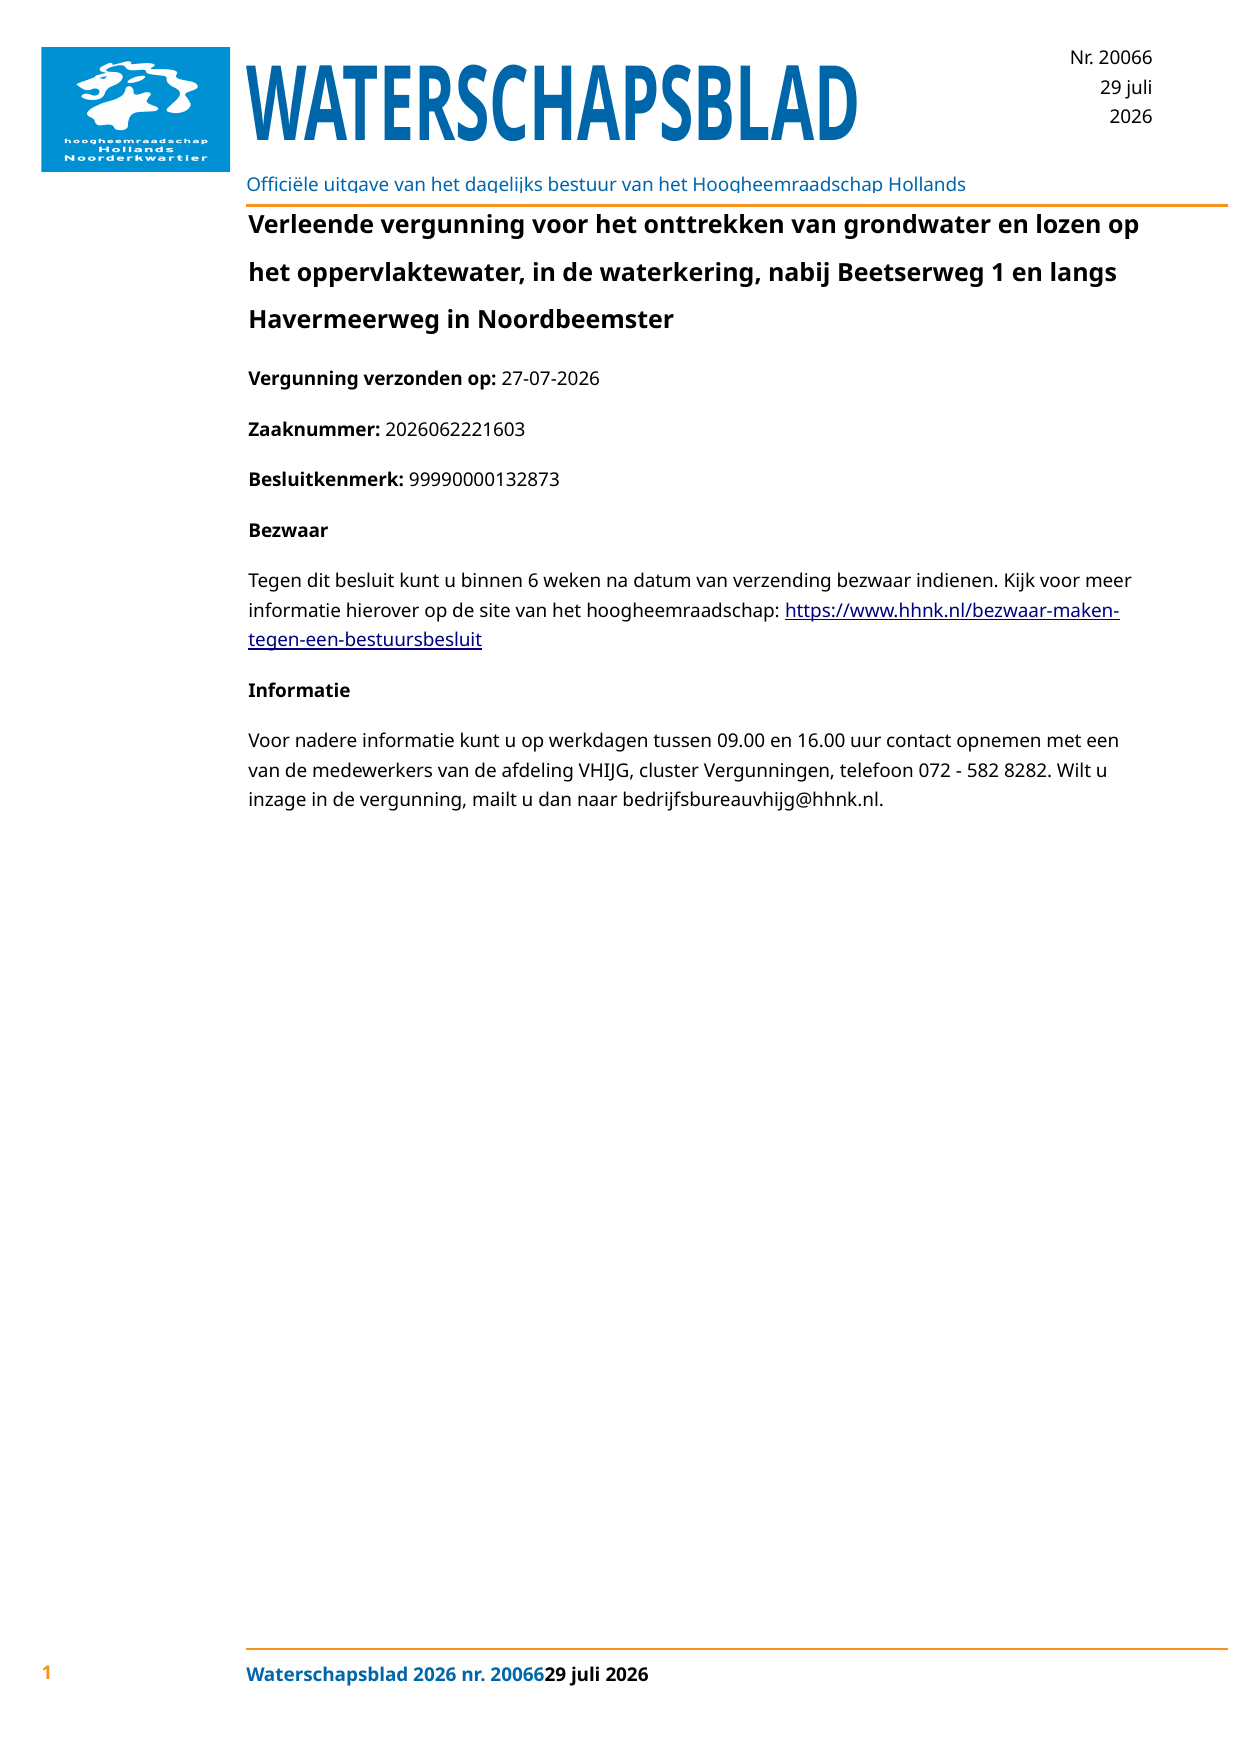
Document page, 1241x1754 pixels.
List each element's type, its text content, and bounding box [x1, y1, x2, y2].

picture [78, 64, 122, 99]
text Voor nadere informatie kunt u op werkdagen tussen 09.00 en 16.00 uur contact opnemen met een van de medewerkers van de afdeling VHIJG, cluster Vergunningen, telefoon 072 - 582 8282. Wilt u inzage in de vergunning, mailt u dan naar bedrijfsbureauvhijg@hhnk.nl. [248, 727, 1152, 812]
picture [118, 62, 197, 112]
picture [129, 76, 144, 82]
text Zaaknummer: 2026062221603 [248, 416, 1152, 442]
text Vergunning verzonden op: 27-07-2026 [248, 366, 1152, 391]
text Tegen dit besluit kunt u binnen 6 weken na datum van verzending bezwaar indienen. Kijk voor meer informatie hierover op de site van het hoogheemraadschap: https://www.hhnk.nl/bezwaar-maken-tegen-een-bestuursbesluit [248, 567, 1152, 652]
text Bezwaar [248, 517, 1152, 542]
picture [88, 87, 157, 130]
text Informatie [248, 677, 1152, 702]
text Verleende vergunning voor het onttrekken van grondwater en lozen op het oppervlaktewater, in de waterkering, nabij Beetserweg 1 en langs Havermeerweg in Noordbeemster [248, 207, 1152, 336]
text Besluitkenmerk: 99990000132873 [248, 466, 1152, 492]
